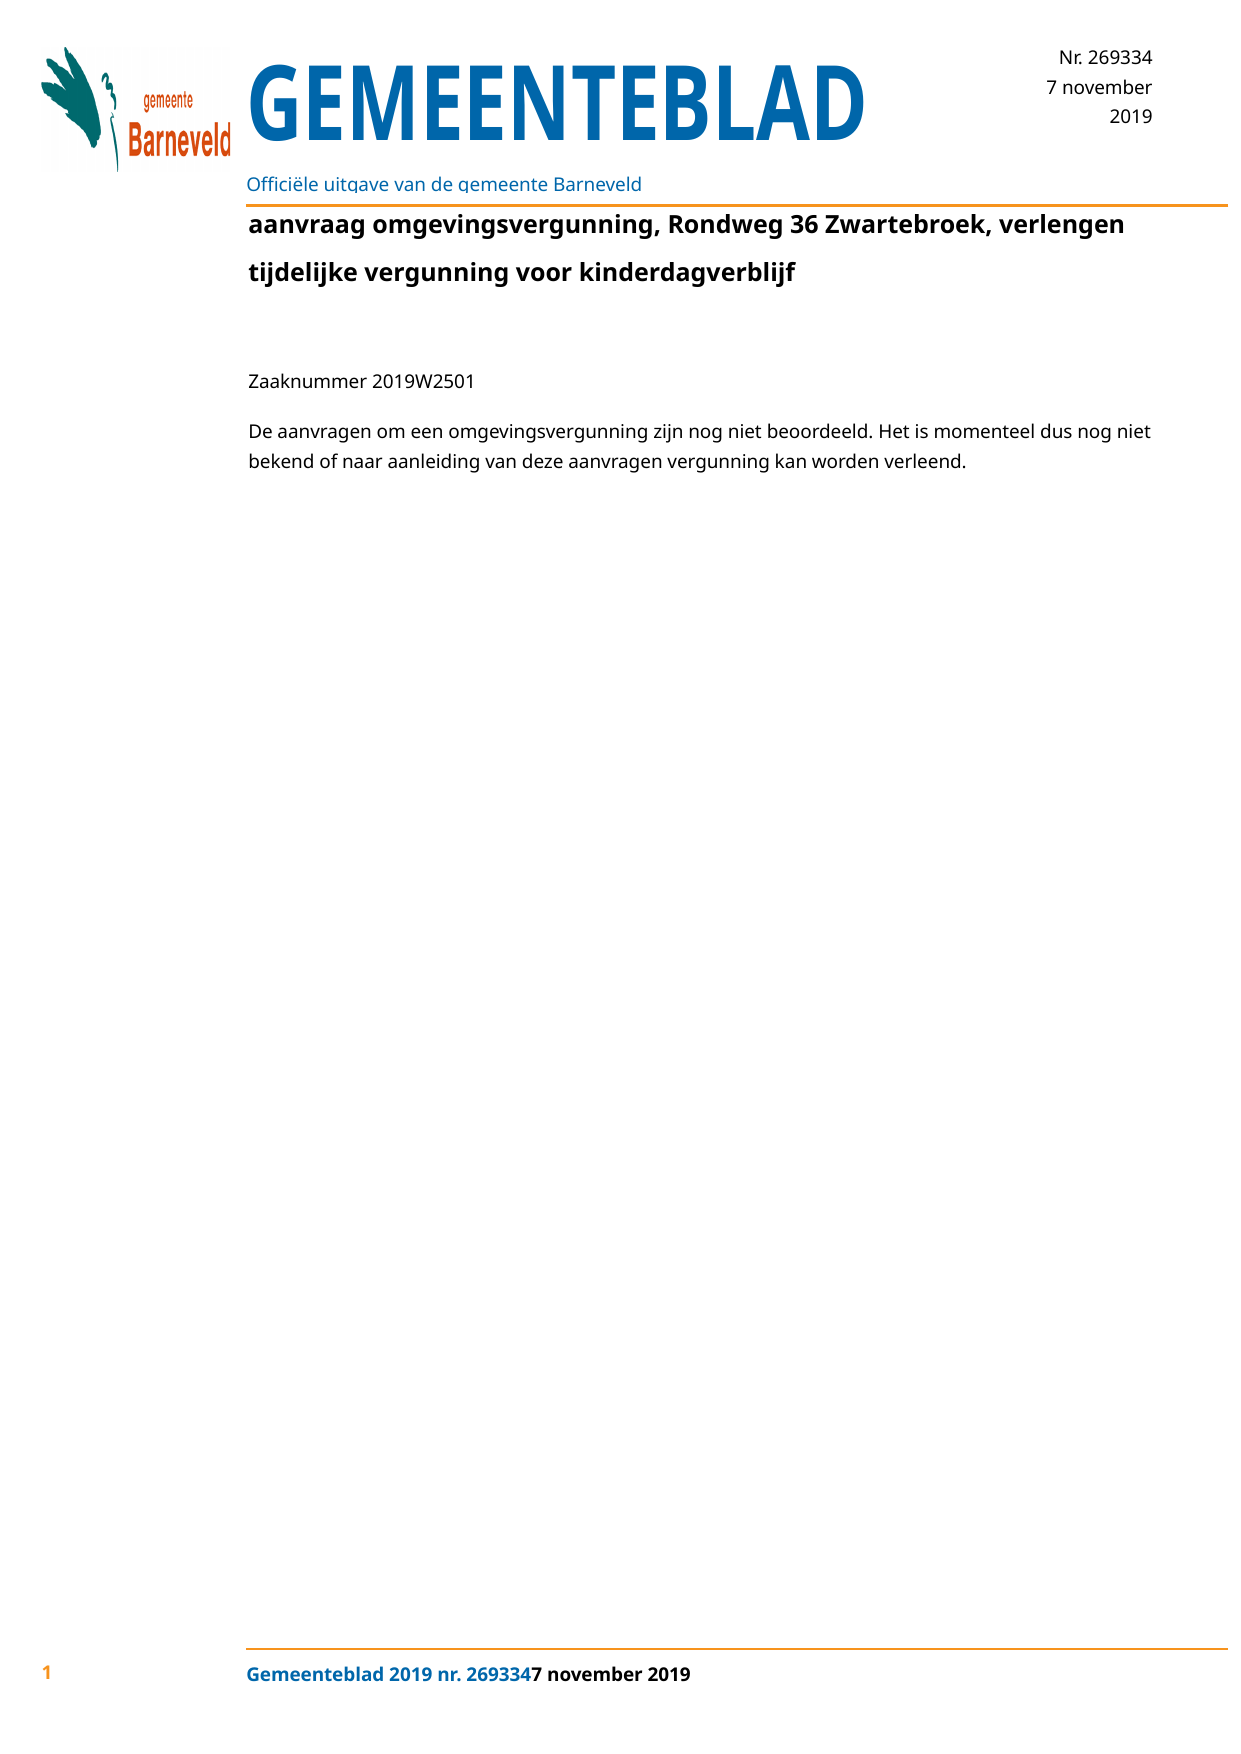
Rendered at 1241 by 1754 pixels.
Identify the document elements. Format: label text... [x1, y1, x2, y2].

text aanvraag omgevingsvergunning, Rondweg 36 Zwartebroek, verlengen tijdelijke vergunning voor kinderdagverblijf [248, 207, 1152, 288]
text De aanvragen om een omgevingsvergunning zijn nog niet beoordeeld. Het is momenteel dus nog niet bekend of naar aanleiding van deze aanvragen vergunning kan worden verleend. [248, 419, 1152, 474]
text Zaaknummer 2019W2501 [248, 368, 1152, 394]
picture [41, 47, 231, 172]
